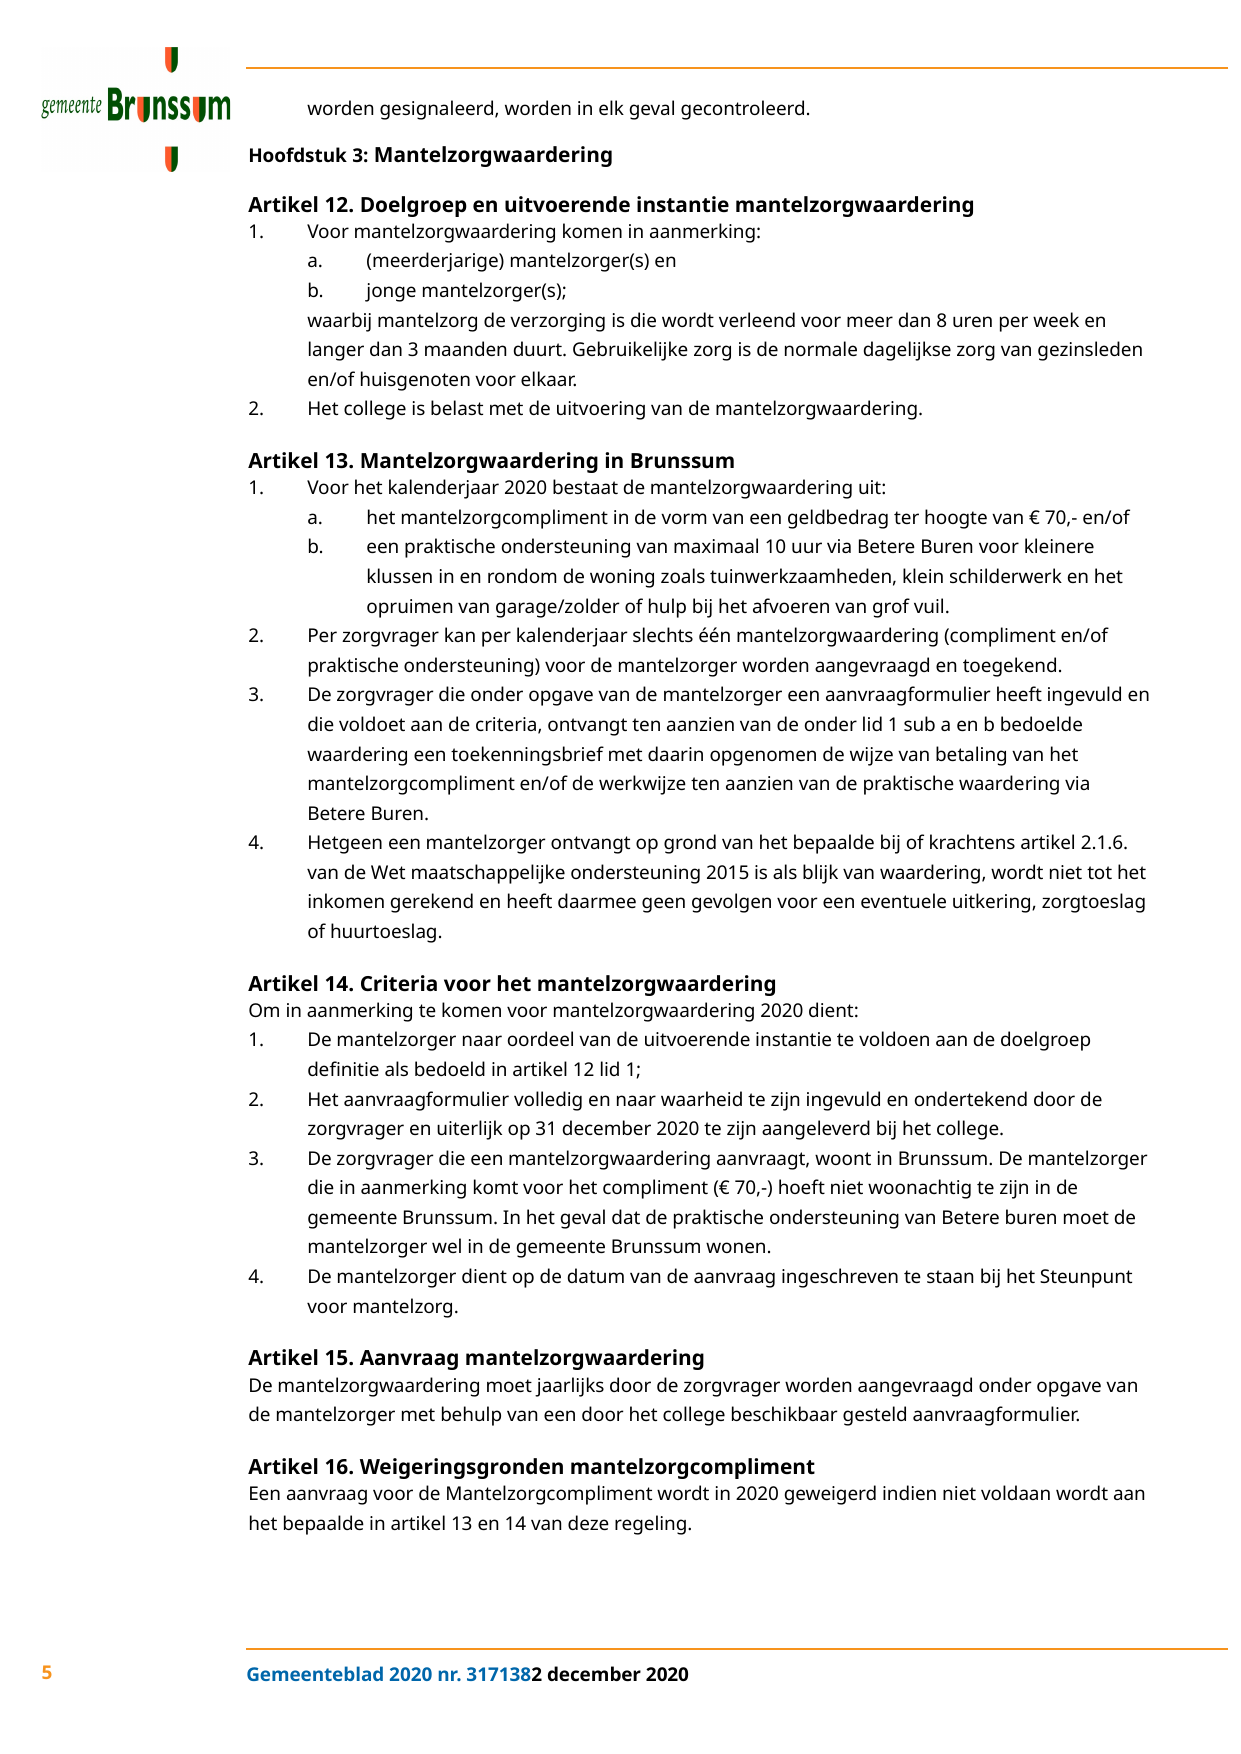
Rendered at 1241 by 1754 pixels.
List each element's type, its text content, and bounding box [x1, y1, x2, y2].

list waarbij mantelzorg de verzorging is die wordt verleend voor meer dan 8 uren per week en langer dan 3 maanden duurt. Gebruikelijke zorg is de normale dagelijkse zorg van gezinsleden en/of huisgenoten voor elkaar. [248, 307, 1152, 392]
picture [41, 47, 231, 172]
list Hetgeen een mantelzorger ontvangt op grond van het bepaalde bij of krachtens artikel 2.1.6. van de Wet maatschappelijke ondersteuning 2015 is als blijk van waardering, wordt niet tot het inkomen gerekend en heeft daarmee geen gevolgen voor een eventuele uitkering, zorgtoeslag of huurtoeslag. [248, 829, 1152, 944]
list De mantelzorger naar oordeel van de uitvoerende instantie te voldoen aan de doelgroep definitie als bedoeld in artikel 12 lid 1; [248, 1027, 1152, 1082]
text Artikel 14. Criteria voor het mantelzorgwaardering [248, 969, 1152, 997]
list Het college is belast met de uitvoering van de mantelzorgwaardering. [248, 396, 1152, 421]
text Artikel 13. Mantelzorgwaardering in Brunssum [248, 446, 1152, 474]
text Artikel 12. Doelgroep en uitvoerende instantie mantelzorgwaardering [248, 190, 1152, 218]
text Artikel 15. Aanvraag mantelzorgwaardering [248, 1343, 1152, 1372]
list De zorgvrager die onder opgave van de mantelzorger een aanvraagformulier heeft ingevuld en die voldoet aan de criteria, ontvangt ten aanzien van de onder lid 1 sub a en b bedoelde waardering een toekenningsbrief met daarin opgenomen de wijze van betaling van het mantelzorgcompliment en/of de werkwijze ten aanzien van de praktische waardering via Betere Buren. [248, 682, 1152, 826]
list Per zorgvrager kan per kalenderjaar slechts één mantelzorgwaardering (compliment en/of praktische ondersteuning) voor de mantelzorger worden aangevraagd en toegekend. [248, 622, 1152, 678]
list worden gesignaleerd, worden in elk geval gecontroleerd. [248, 95, 1152, 121]
text Een aanvraag voor de Mantelzorgcompliment wordt in 2020 geweigerd indien niet voldaan wordt aan het bepaalde in artikel 13 en 14 van deze regeling. [248, 1480, 1152, 1536]
list het mantelzorgcompliment in de vorm van een geldbedrag ter hoogte van € 70,- en/of [307, 504, 1152, 530]
list een praktische ondersteuning van maximaal 10 uur via Betere Buren voor kleinere klussen in en rondom de woning zoals tuinwerkzaamheden, klein schilderwerk en het opruimen van garage/zolder of hulp bij het afvoeren van grof vuil. [307, 534, 1152, 618]
list jonge mantelzorger(s); [307, 277, 1152, 303]
list Voor mantelzorgwaardering komen in aanmerking: [248, 218, 1152, 244]
list Voor het kalenderjaar 2020 bestaat de mantelzorgwaardering uit: [248, 474, 1152, 500]
text Hoofdstuk 3: Mantelzorgwaardering [248, 140, 1152, 169]
text Artikel 16. Weigeringsgronden mantelzorgcompliment [248, 1452, 1152, 1480]
text De mantelzorgwaardering moet jaarlijks door de zorgvrager worden aangevraagd onder opgave van de mantelzorger met behulp van een door het college beschikbaar gesteld aanvraagformulier. [248, 1372, 1152, 1427]
list De mantelzorger dient op de datum van de aanvraag ingeschreven te staan bij het Steunpunt voor mantelzorg. [248, 1263, 1152, 1319]
list De zorgvrager die een mantelzorgwaardering aanvraagt, woont in Brunssum. De mantelzorger die in aanmerking komt voor het compliment (€ 70,-) hoeft niet woonachtig te zijn in de gemeente Brunssum. In het geval dat de praktische ondersteuning van Betere buren moet de mantelzorger wel in de gemeente Brunssum wonen. [248, 1145, 1152, 1259]
list Het aanvraagformulier volledig en naar waarheid te zijn ingevuld en ondertekend door de zorgvrager en uiterlijk op 31 december 2020 te zijn aangeleverd bij het college. [248, 1086, 1152, 1141]
list (meerderjarige) mantelzorger(s) en [307, 248, 1152, 273]
text Om in aanmerking te komen voor mantelzorgwaardering 2020 dient: [248, 997, 1152, 1023]
